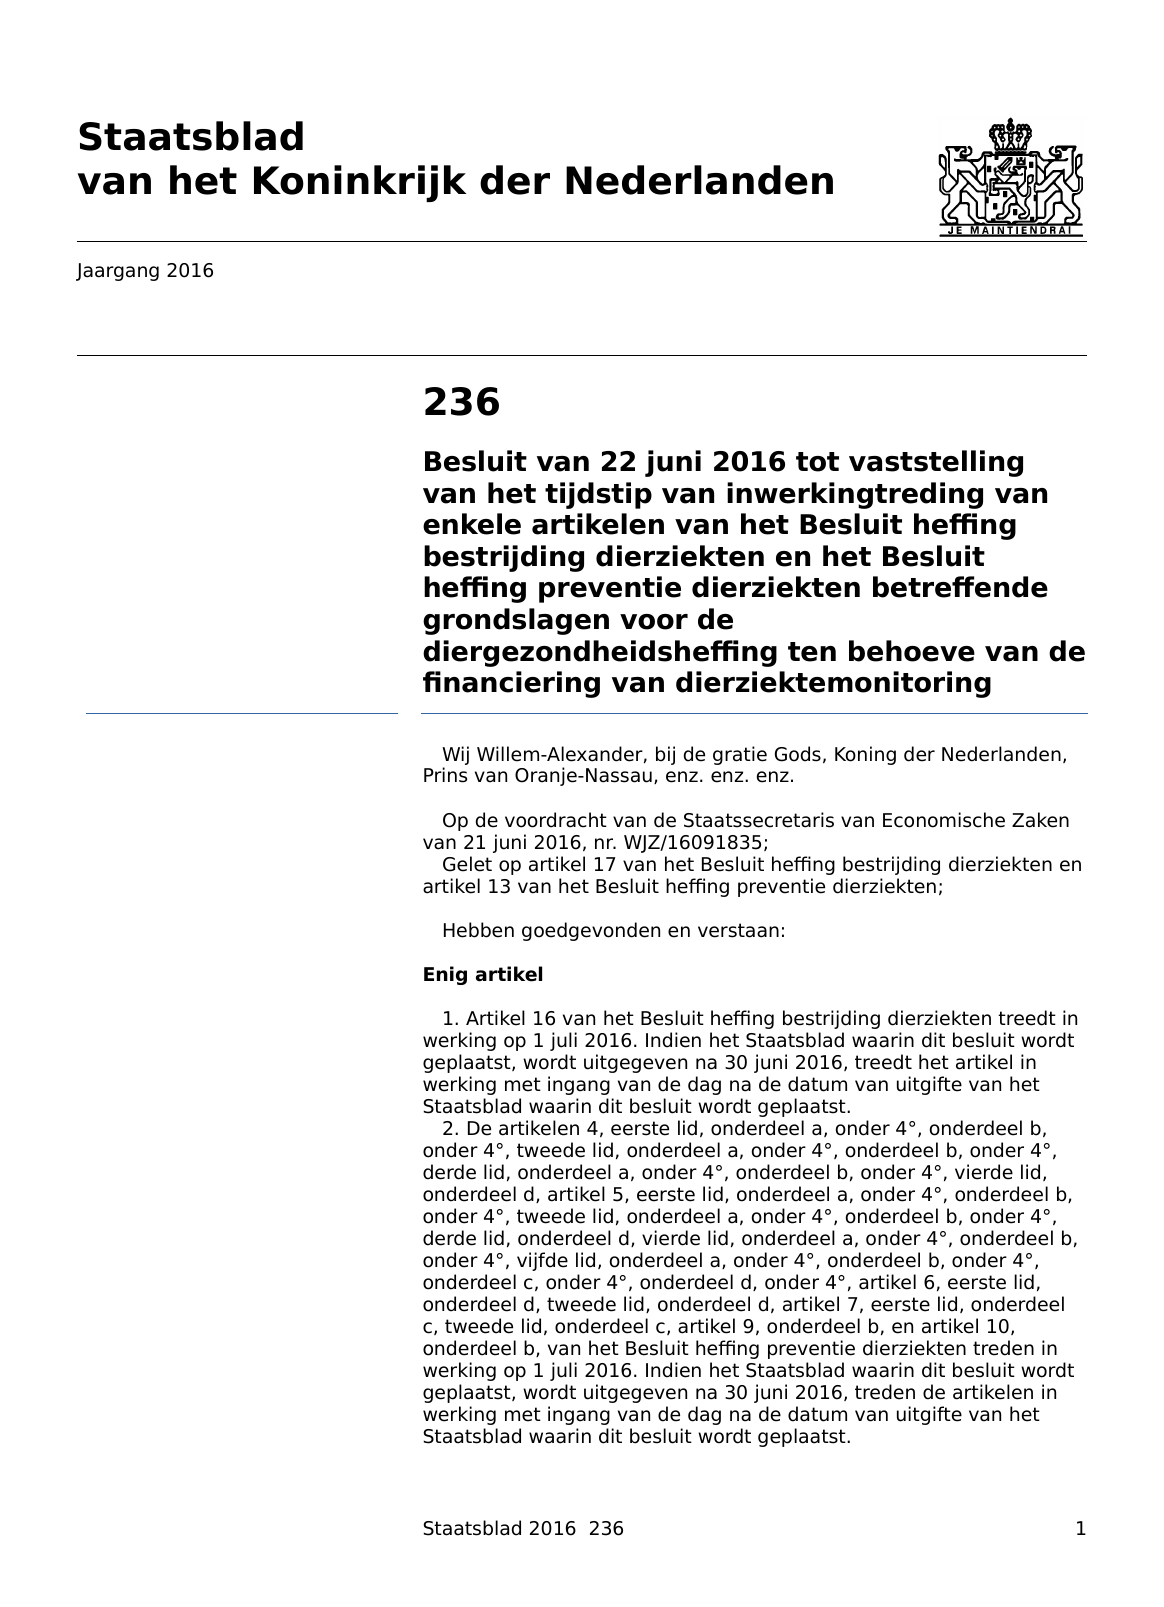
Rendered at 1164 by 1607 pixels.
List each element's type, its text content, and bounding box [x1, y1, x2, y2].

text 1. Artikel 16 van het Besluit heffing bestrijding dierziekten treedt in werking op 1 juli 2016. Indien het Staatsblad waarin dit besluit wordt geplaatst, wordt uitgegeven na 30 juni 2016, treedt het artikel in werking met ingang van de dag na de datum van uitgifte van het Staatsblad waarin dit besluit wordt geplaatst. [422, 1008, 1087, 1118]
text 2. De artikelen 4, eerste lid, onderdeel a, onder 4°, onderdeel b, onder 4°, tweede lid, onderdeel a, onder 4°, onderdeel b, onder 4°, derde lid, onderdeel a, onder 4°, onderdeel b, onder 4°, vierde lid, onderdeel d, artikel 5, eerste lid, onderdeel a, onder 4°, onderdeel b, onder 4°, tweede lid, onderdeel a, onder 4°, onderdeel b, onder 4°, derde lid, onderdeel d, vierde lid, onderdeel a, onder 4°, onderdeel b, onder 4°, vijfde lid, onderdeel a, onder 4°, onderdeel b, onder 4°, onderdeel c, onder 4°, onderdeel d, onder 4°, artikel 6, eerste lid, onderdeel d, tweede lid, onderdeel d, artikel 7, eerste lid, onderdeel c, tweede lid, onderdeel c, artikel 9, onderdeel b, en artikel 10, onderdeel b, van het Besluit heffing preventie dierziekten treden in werking op 1 juli 2016. Indien het Staatsblad waarin dit besluit wordt geplaatst, wordt uitgegeven na 30 juni 2016, treden de artikelen in werking met ingang van de dag na de datum van uitgifte van het Staatsblad waarin dit besluit wordt geplaatst. [422, 1118, 1087, 1448]
table_header [886, 100, 1087, 241]
text Gelet op artikel 17 van het Besluit heffing bestrijding dierziekten en artikel 13 van het Besluit heffing preventie dierziekten; [422, 853, 1087, 897]
subtitle Enig artikel [422, 964, 1087, 986]
text Hebben goedgevonden en verstaan: [422, 920, 1087, 942]
subtitle 236 [422, 381, 1087, 424]
text Op de voordracht van de Staatssecretaris van Economische Zaken van 21 juni 2016, nr. WJZ/16091835; [422, 809, 1087, 853]
picture [936, 115, 1087, 240]
text Besluit van 22 juni 2016 tot vaststelling van het tijdstip van inwerkingtreding van enkele artikelen van het Besluit heffing bestrijding dierziekten en het Besluit heffing preventie dierziekten betreffende grondslagen voor de diergezondheidsheffing ten behoeve van de financiering van dierziektemonitoring [422, 447, 1087, 699]
table_header Staatsblad van het Koninkrijk der Nederlanden [77, 100, 886, 241]
text Wij Willem-Alexander, bij de gratie Gods, Koning der Nederlanden, Prins van Oranje-Nassau, enz. enz. enz. [422, 743, 1087, 787]
table_cell Jaargang 2016 [77, 242, 1087, 355]
